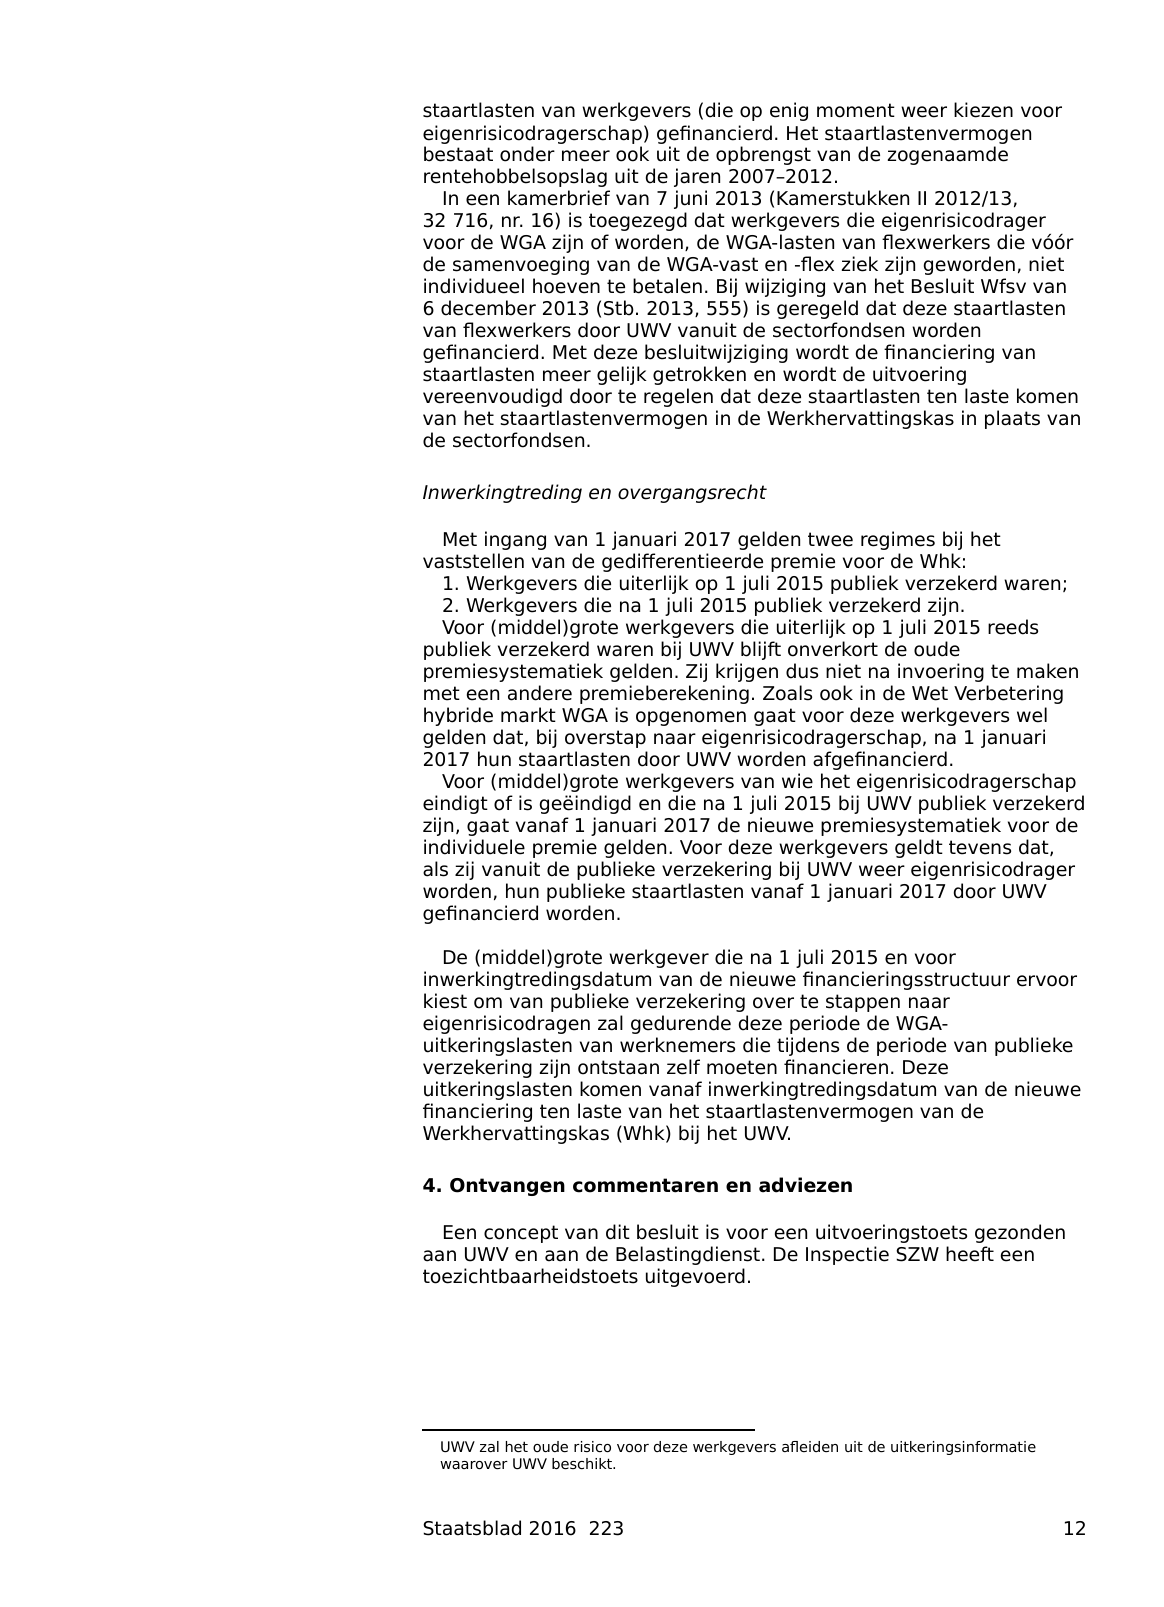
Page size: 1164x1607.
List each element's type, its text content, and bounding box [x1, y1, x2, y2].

text 2. Werkgevers die na 1 juli 2015 publiek verzekerd zijn. [422, 595, 1087, 617]
text Een concept van dit besluit is voor een uitvoeringstoets gezonden aan UWV en aan de Belastingdienst. De Inspectie SZW heeft een toezichtbaarheidstoets uitgevoerd. [422, 1222, 1087, 1288]
text In een kamerbrief van 7 juni 2013 (Kamerstukken II 2012/13, 32 716, nr. 16) is toegezegd dat werkgevers die eigenrisicodrager voor de WGA zijn of worden, de WGA-lasten van flexwerkers die vóór de samenvoeging van de WGA-vast en -flex ziek zijn geworden, niet individueel hoeven te betalen. Bij wijziging van het Besluit Wfsv van 6 december 2013 (Stb. 2013, 555) is geregeld dat deze staartlasten van flexwerkers door UWV vanuit de sectorfondsen worden gefinancierd. Met deze besluitwijziging wordt de financiering van staartlasten meer gelijk getrokken en wordt de uitvoering vereenvoudigd door te regelen dat deze staartlasten ten laste komen van het staartlastenvermogen in de Werkhervattingskas in plaats van de sectorfondsen. [422, 188, 1087, 452]
subtitle Inwerkingtreding en overgangsrecht [422, 482, 1087, 504]
text staartlasten van werkgevers (die op enig moment weer kiezen voor eigenrisicodragerschap) gefinancierd. Het staartlastenvermogen bestaat onder meer ook uit de opbrengst van de zogenaamde rentehobbelsopslag uit de jaren 2007–2012. [422, 100, 1087, 188]
text De (middel)grote werkgever die na 1 juli 2015 en voor inwerkingtredingsdatum van de nieuwe financieringsstructuur ervoor kiest om van publieke verzekering over te stappen naar eigenrisicodragen zal gedurende deze periode de WGA-uitkeringslasten van werknemers die tijdens de periode van publieke verzekering zijn ontstaan zelf moeten financieren. Deze uitkeringslasten komen vanaf inwerkingtredingsdatum van de nieuwe financiering ten laste van het staartlastenvermogen van de Werkhervattingskas (Whk) bij het UWV. [422, 947, 1087, 1145]
text Voor (middel)grote werkgevers die uiterlijk op 1 juli 2015 reeds publiek verzekerd waren bij UWV blijft onverkort de oude premiesystematiek gelden. Zij krijgen dus niet na invoering te maken met een andere premieberekening. Zoals ook in de Wet Verbetering hybride markt WGA is opgenomen gaat voor deze werkgevers wel gelden dat, bij overstap naar eigenrisicodragerschap, na 1 januari 2017 hun staartlasten door UWV worden afgefinancierd. [422, 617, 1087, 771]
text Met ingang van 1 januari 2017 gelden twee regimes bij het vaststellen van de gedifferentieerde premie voor de Whk: [422, 529, 1087, 573]
text Voor (middel)grote werkgevers van wie het eigenrisicodragerschap eindigt of is geëindigd en die na 1 juli 2015 bij UWV publiek verzekerd zijn, gaat vanaf 1 januari 2017 de nieuwe premiesystematiek voor de individuele premie gelden. Voor deze werkgevers geldt tevens dat, als zij vanuit de publieke verzekering bij UWV weer eigenrisicodrager worden, hun publieke staartlasten vanaf 1 januari 2017 door UWV gefinancierd worden. [422, 771, 1087, 925]
text UWV zal het oude risico voor deze werkgevers afleiden uit de uitkeringsinformatie waarover UWV beschikt. [422, 1439, 1087, 1473]
text 1. Werkgevers die uiterlijk op 1 juli 2015 publiek verzekerd waren; [422, 573, 1087, 595]
subtitle 4. Ontvangen commentaren en adviezen [422, 1175, 1087, 1197]
